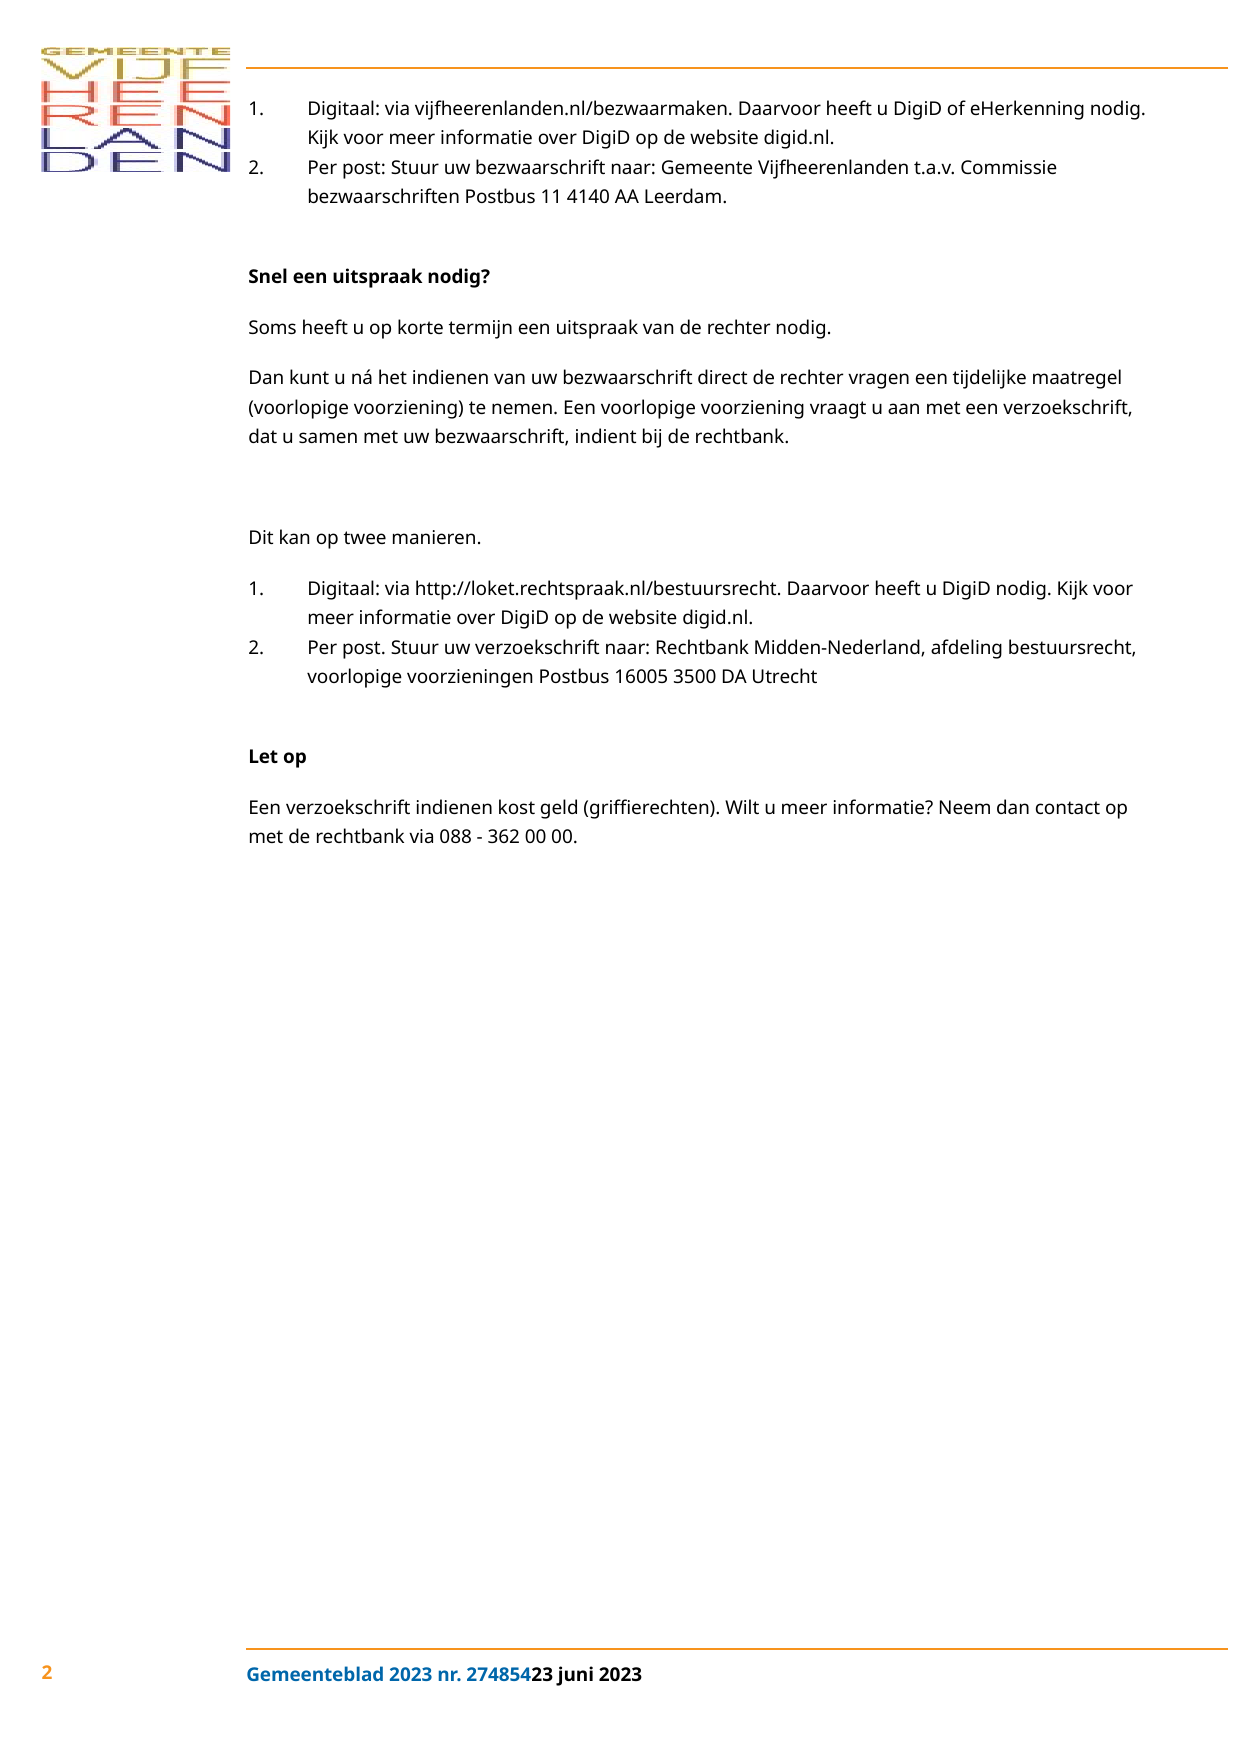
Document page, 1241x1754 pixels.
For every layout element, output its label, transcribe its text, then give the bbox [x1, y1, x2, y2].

list Per post: Stuur uw bezwaarschrift naar: Gemeente Vijfheerenlanden t.a.v. Commissie bezwaarschriften Postbus 11 4140 AA Leerdam. [248, 154, 1152, 209]
picture [41, 47, 231, 172]
text Snel een uitspraak nodig? [248, 263, 1152, 289]
list Digitaal: via vijfheerenlanden.nl/bezwaarmaken. Daarvoor heeft u DigiD of eHerkenning nodig. Kijk voor meer informatie over DigiD op de website digid.nl. [248, 95, 1152, 150]
text Dit kan op twee manieren. [248, 524, 1152, 550]
text Dan kunt u ná het indienen van uw bezwaarschrift direct de rechter vragen een tijdelijke maatregel (voorlopige voorziening) te nemen. Een voorlopige voorziening vraagt u aan met een verzoekschrift, dat u samen met uw bezwaarschrift, indient bij de rechtbank. [248, 364, 1152, 449]
text Soms heeft u op korte termijn een uitspraak van de rechter nodig. [248, 314, 1152, 340]
text Een verzoekschrift indienen kost geld (griffierechten). Wilt u meer informatie? Neem dan contact op met de rechtbank via 088 - 362 00 00. [248, 794, 1152, 849]
list Per post. Stuur uw verzoekschrift naar: Rechtbank Midden-Nederland, afdeling bestuursrecht, voorlopige voorzieningen Postbus 16005 3500 DA Utrecht [248, 634, 1152, 689]
text Let op [248, 743, 1152, 769]
list Digitaal: via http://loket.rechtspraak.nl/bestuursrecht. Daarvoor heeft u DigiD nodig. Kijk voor meer informatie over DigiD op de website digid.nl. [248, 575, 1152, 630]
